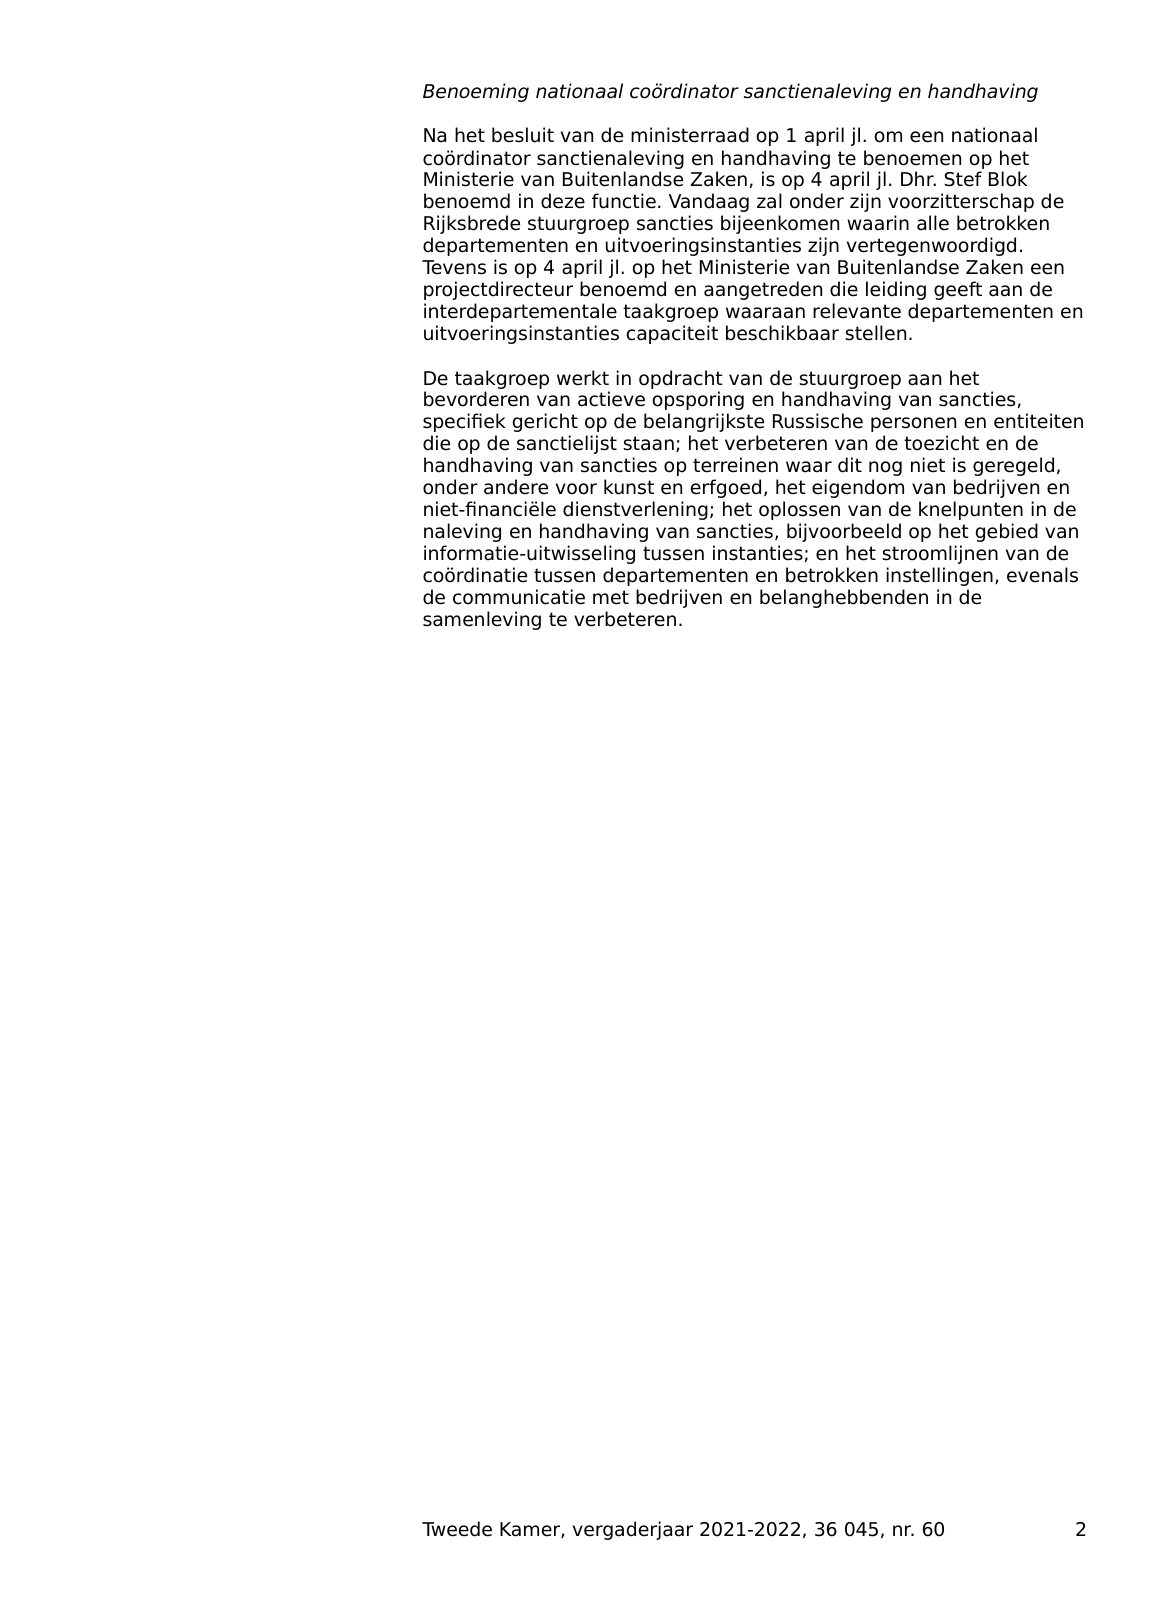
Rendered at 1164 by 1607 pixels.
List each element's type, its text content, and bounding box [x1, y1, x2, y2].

text De taakgroep werkt in opdracht van de stuurgroep aan het bevorderen van actieve opsporing en handhaving van sancties, specifiek gericht op de belangrijkste Russische personen en entiteiten die op de sanctielijst staan; het verbeteren van de toezicht en de handhaving van sancties op terreinen waar dit nog niet is geregeld, onder andere voor kunst en erfgoed, het eigendom van bedrijven en niet-financiële dienstverlening; het oplossen van de knelpunten in de naleving en handhaving van sancties, bijvoorbeeld op het gebied van informatie-uitwisseling tussen instanties; en het stroomlijnen van de coördinatie tussen departementen en betrokken instellingen, evenals de communicatie met bedrijven en belanghebbenden in de samenleving te verbeteren. [422, 367, 1087, 631]
text Na het besluit van de ministerraad op 1 april jl. om een nationaal coördinator sanctienaleving en handhaving te benoemen op het Ministerie van Buitenlandse Zaken, is op 4 april jl. Dhr. Stef Blok benoemd in deze functie. Vandaag zal onder zijn voorzitterschap de Rijksbrede stuurgroep sancties bijeenkomen waarin alle betrokken departementen en uitvoeringsinstanties zijn vertegenwoordigd. Tevens is op 4 april jl. op het Ministerie van Buitenlandse Zaken een projectdirecteur benoemd en aangetreden die leiding geeft aan de interdepartementale taakgroep waaraan relevante departementen en uitvoeringsinstanties capaciteit beschikbaar stellen. [422, 125, 1087, 345]
subtitle Benoeming nationaal coördinator sanctienaleving en handhaving [422, 81, 1087, 103]
